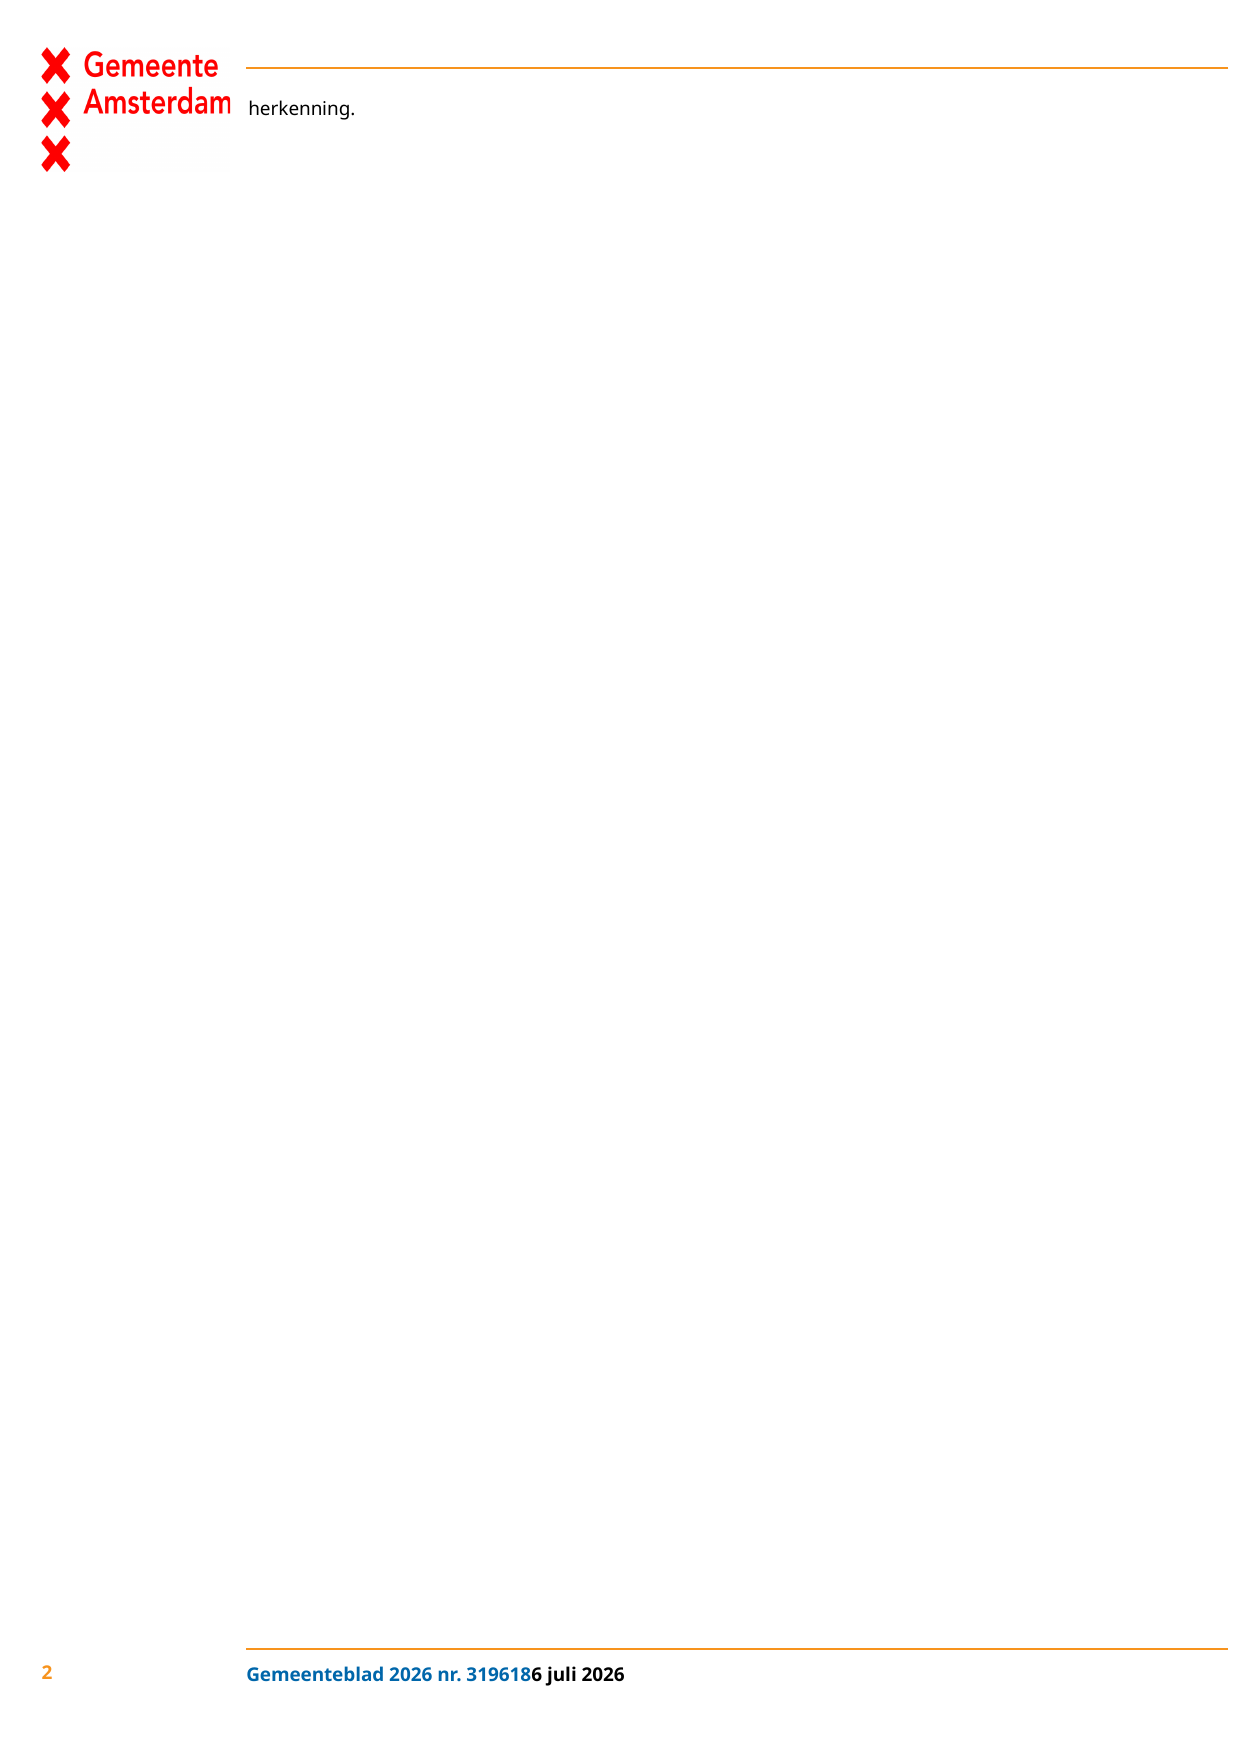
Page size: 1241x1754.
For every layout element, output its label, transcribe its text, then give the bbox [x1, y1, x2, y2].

text herkenning. [248, 95, 1152, 121]
picture [41, 47, 231, 172]
